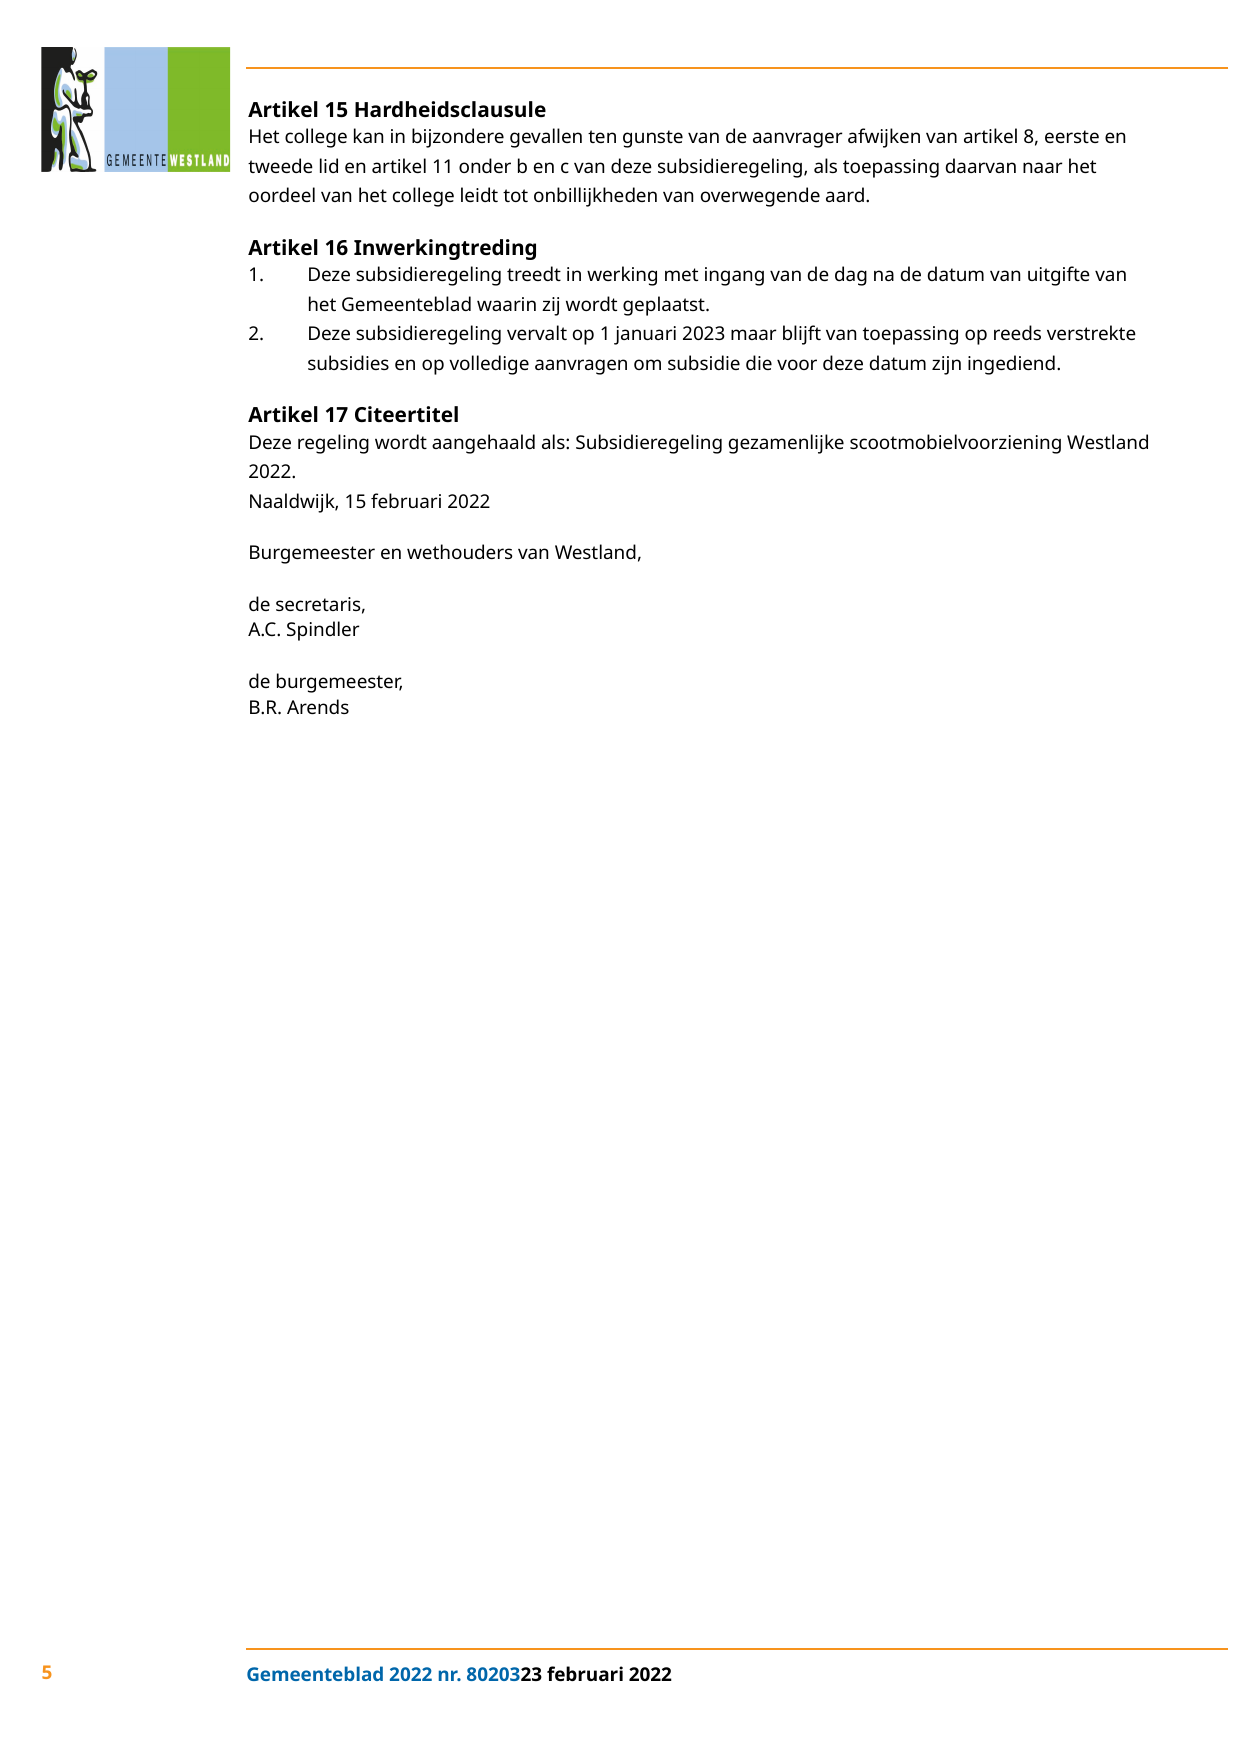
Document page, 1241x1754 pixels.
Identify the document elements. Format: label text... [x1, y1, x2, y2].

text Artikel 15 Hardheidsclausule [248, 95, 1152, 123]
text Burgemeester en wethouders van Westland, [248, 539, 1152, 565]
text de burgemeester, [248, 668, 1152, 694]
list Deze subsidieregeling treedt in werking met ingang van de dag na de datum van uitgifte van het Gemeenteblad waarin zij wordt geplaatst. [248, 261, 1152, 317]
text Artikel 17 Citeertitel [248, 400, 1152, 429]
text B.R. Arends [248, 694, 1152, 719]
text A.C. Spindler [248, 617, 1152, 642]
text Naaldwijk, 15 februari 2022 [248, 488, 1152, 514]
picture [41, 47, 231, 172]
text de secretaris, [248, 591, 1152, 617]
text Deze regeling wordt aangehaald als: Subsidieregeling gezamenlijke scootmobielvoorziening Westland 2022. [248, 429, 1152, 484]
list Deze subsidieregeling vervalt op 1 januari 2023 maar blijft van toepassing op reeds verstrekte subsidies en op volledige aanvragen om subsidie die voor deze datum zijn ingediend. [248, 320, 1152, 376]
text Het college kan in bijzondere gevallen ten gunste van de aanvrager afwijken van artikel 8, eerste en tweede lid en artikel 11 onder b en c van deze subsidieregeling, als toepassing daarvan naar het oordeel van het college leidt tot onbillijkheden van overwegende aard. [248, 123, 1152, 208]
text Artikel 16 Inwerkingtreding [248, 233, 1152, 261]
